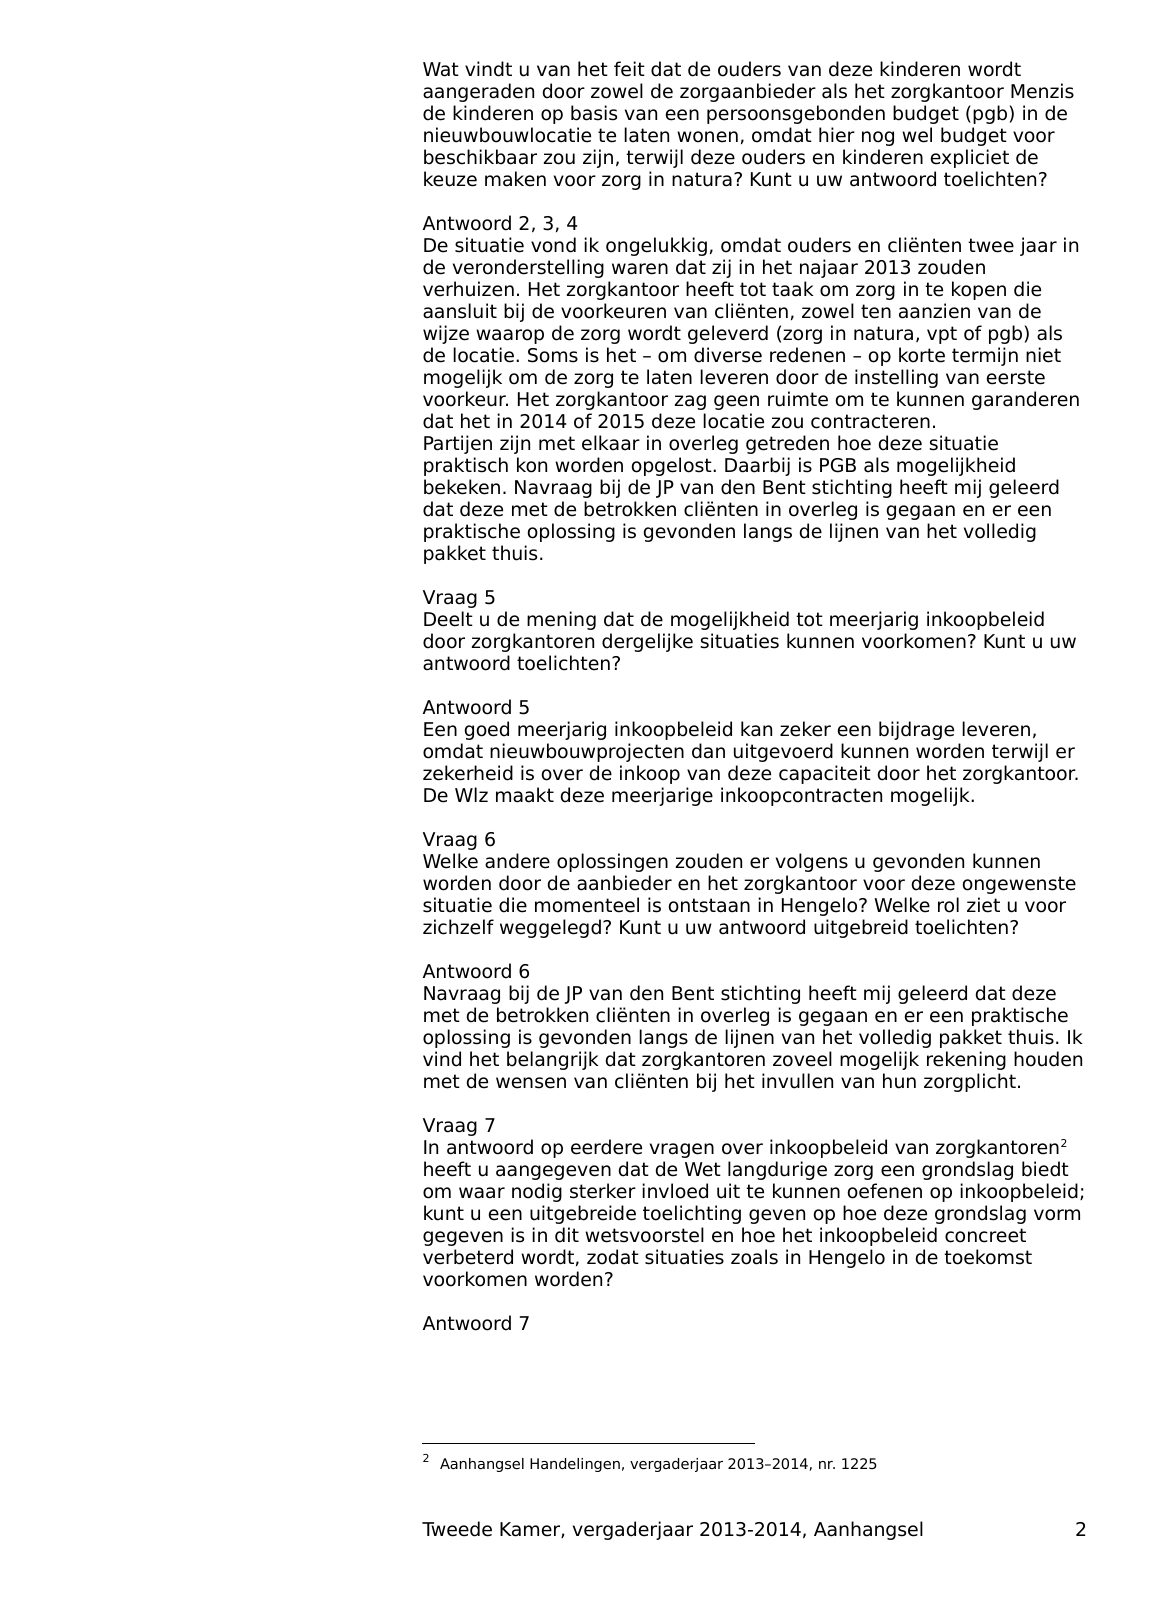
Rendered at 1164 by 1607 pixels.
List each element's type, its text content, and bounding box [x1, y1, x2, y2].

text Antwoord 6 [422, 961, 1087, 983]
text Een goed meerjarig inkoopbeleid kan zeker een bijdrage leveren, omdat nieuwbouwprojecten dan uitgevoerd kunnen worden terwijl er zekerheid is over de inkoop van deze capaciteit door het zorgkantoor. De Wlz maakt deze meerjarige inkoopcontracten mogelijk. [422, 719, 1087, 807]
text Deelt u de mening dat de mogelijkheid tot meerjarig inkoopbeleid door zorgkantoren dergelijke situaties kunnen voorkomen? Kunt u uw antwoord toelichten? [422, 609, 1087, 675]
text De situatie vond ik ongelukkig, omdat ouders en cliënten twee jaar in de veronderstelling waren dat zij in het najaar 2013 zouden verhuizen. Het zorgkantoor heeft tot taak om zorg in te kopen die aansluit bij de voorkeuren van cliënten, zowel ten aanzien van de wijze waarop de zorg wordt geleverd (zorg in natura, vpt of pgb) als de locatie. Soms is het – om diverse redenen – op korte termijn niet mogelijk om de zorg te laten leveren door de instelling van eerste voorkeur. Het zorgkantoor zag geen ruimte om te kunnen garanderen dat het in 2014 of 2015 deze locatie zou contracteren. [422, 235, 1087, 433]
text Navraag bij de JP van den Bent stichting heeft mij geleerd dat deze met de betrokken cliënten in overleg is gegaan en er een praktische oplossing is gevonden langs de lijnen van het volledig pakket thuis. Ik vind het belangrijk dat zorgkantoren zoveel mogelijk rekening houden met de wensen van cliënten bij het invullen van hun zorgplicht. [422, 983, 1087, 1093]
text Antwoord 7 [422, 1313, 1087, 1335]
text Antwoord 5 [422, 697, 1087, 719]
text Vraag 5 [422, 587, 1087, 609]
text Vraag 7 [422, 1115, 1087, 1137]
text In antwoord op eerdere vragen over inkoopbeleid van zorgkantoren heeft u aangegeven dat de Wet langdurige zorg een grondslag biedt om waar nodig sterker invloed uit te kunnen oefenen op inkoopbeleid; kunt u een uitgebreide toelichting geven op hoe deze grondslag vorm gegeven is in dit wetsvoorstel en hoe het inkoopbeleid concreet verbeterd wordt, zodat situaties zoals in Hengelo in de toekomst voorkomen worden? [422, 1137, 1087, 1291]
text Vraag 6 [422, 829, 1087, 851]
text Partijen zijn met elkaar in overleg getreden hoe deze situatie praktisch kon worden opgelost. Daarbij is PGB als mogelijkheid bekeken. Navraag bij de JP van den Bent stichting heeft mij geleerd dat deze met de betrokken cliënten in overleg is gegaan en er een praktische oplossing is gevonden langs de lijnen van het volledig pakket thuis. [422, 433, 1087, 565]
text Aanhangsel Handelingen, vergaderjaar 2013–2014, nr. 1225 [422, 1452, 1087, 1474]
text Antwoord 2, 3, 4 [422, 213, 1087, 235]
text Welke andere oplossingen zouden er volgens u gevonden kunnen worden door de aanbieder en het zorgkantoor voor deze ongewenste situatie die momenteel is ontstaan in Hengelo? Welke rol ziet u voor zichzelf weggelegd? Kunt u uw antwoord uitgebreid toelichten? [422, 851, 1087, 939]
text Wat vindt u van het feit dat de ouders van deze kinderen wordt aangeraden door zowel de zorgaanbieder als het zorgkantoor Menzis de kinderen op basis van een persoonsgebonden budget (pgb) in de nieuwbouwlocatie te laten wonen, omdat hier nog wel budget voor beschikbaar zou zijn, terwijl deze ouders en kinderen expliciet de keuze maken voor zorg in natura? Kunt u uw antwoord toelichten? [422, 59, 1087, 191]
